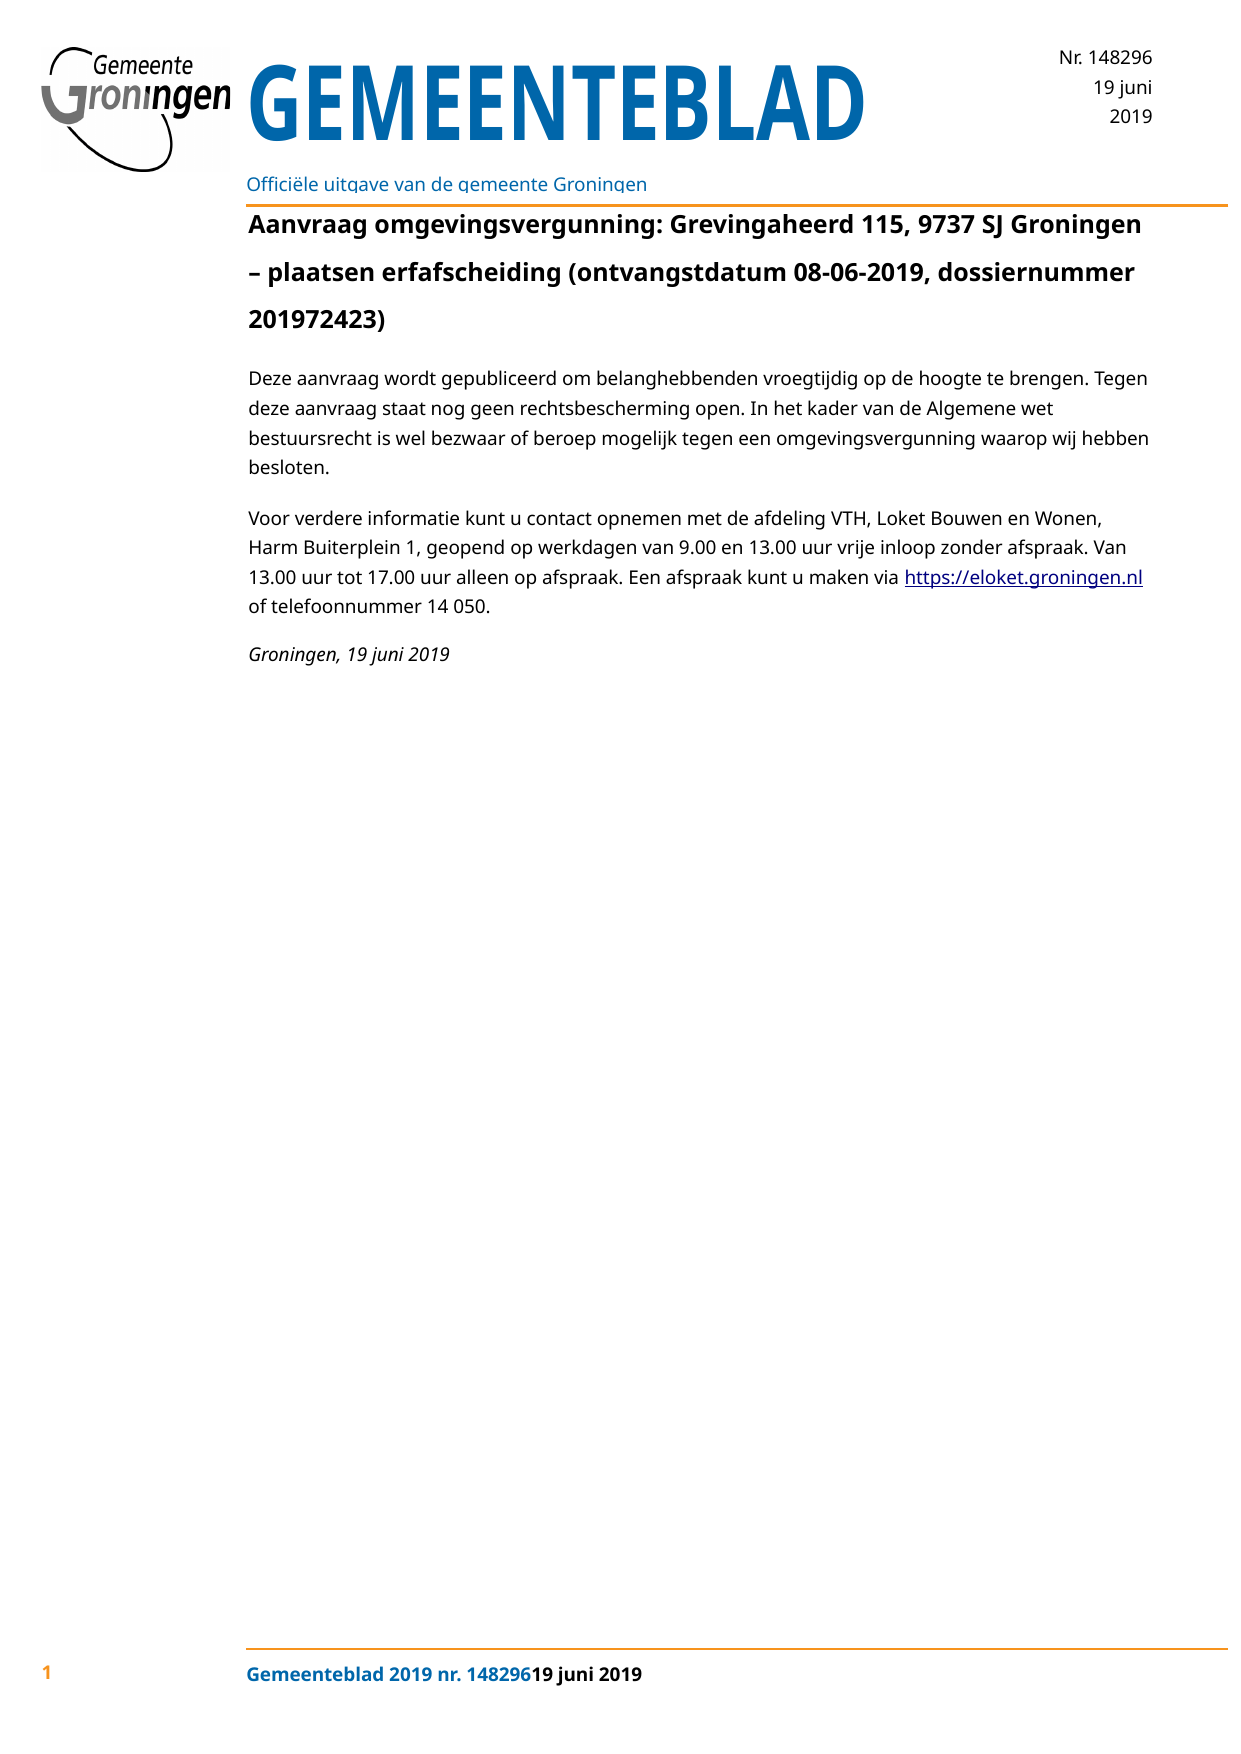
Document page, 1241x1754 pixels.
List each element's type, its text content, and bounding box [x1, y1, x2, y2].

text Groningen, 19 juni 2019 [248, 641, 1152, 667]
text Aanvraag omgevingsvergunning: Grevingaheerd 115, 9737 SJ Groningen – plaatsen erfafscheiding (ontvangstdatum 08-06-2019, dossiernummer 201972423) [248, 207, 1152, 336]
text Voor verdere informatie kunt u contact opnemen met de afdeling VTH, Loket Bouwen en Wonen, Harm Buiterplein 1, geopend op werkdagen van 9.00 en 13.00 uur vrije inloop zonder afspraak. Van 13.00 uur tot 17.00 uur alleen op afspraak. Een afspraak kunt u maken via https://eloket.groningen.nl of telefoonnummer 14 050. [248, 505, 1152, 619]
picture [41, 47, 231, 172]
text Deze aanvraag wordt gepubliceerd om belanghebbenden vroegtijdig op de hoogte te brengen. Tegen deze aanvraag staat nog geen rechtsbescherming open. In het kader van de Algemene wet bestuursrecht is wel bezwaar of beroep mogelijk tegen een omgevingsvergunning waarop wij hebben besloten. [248, 366, 1152, 480]
